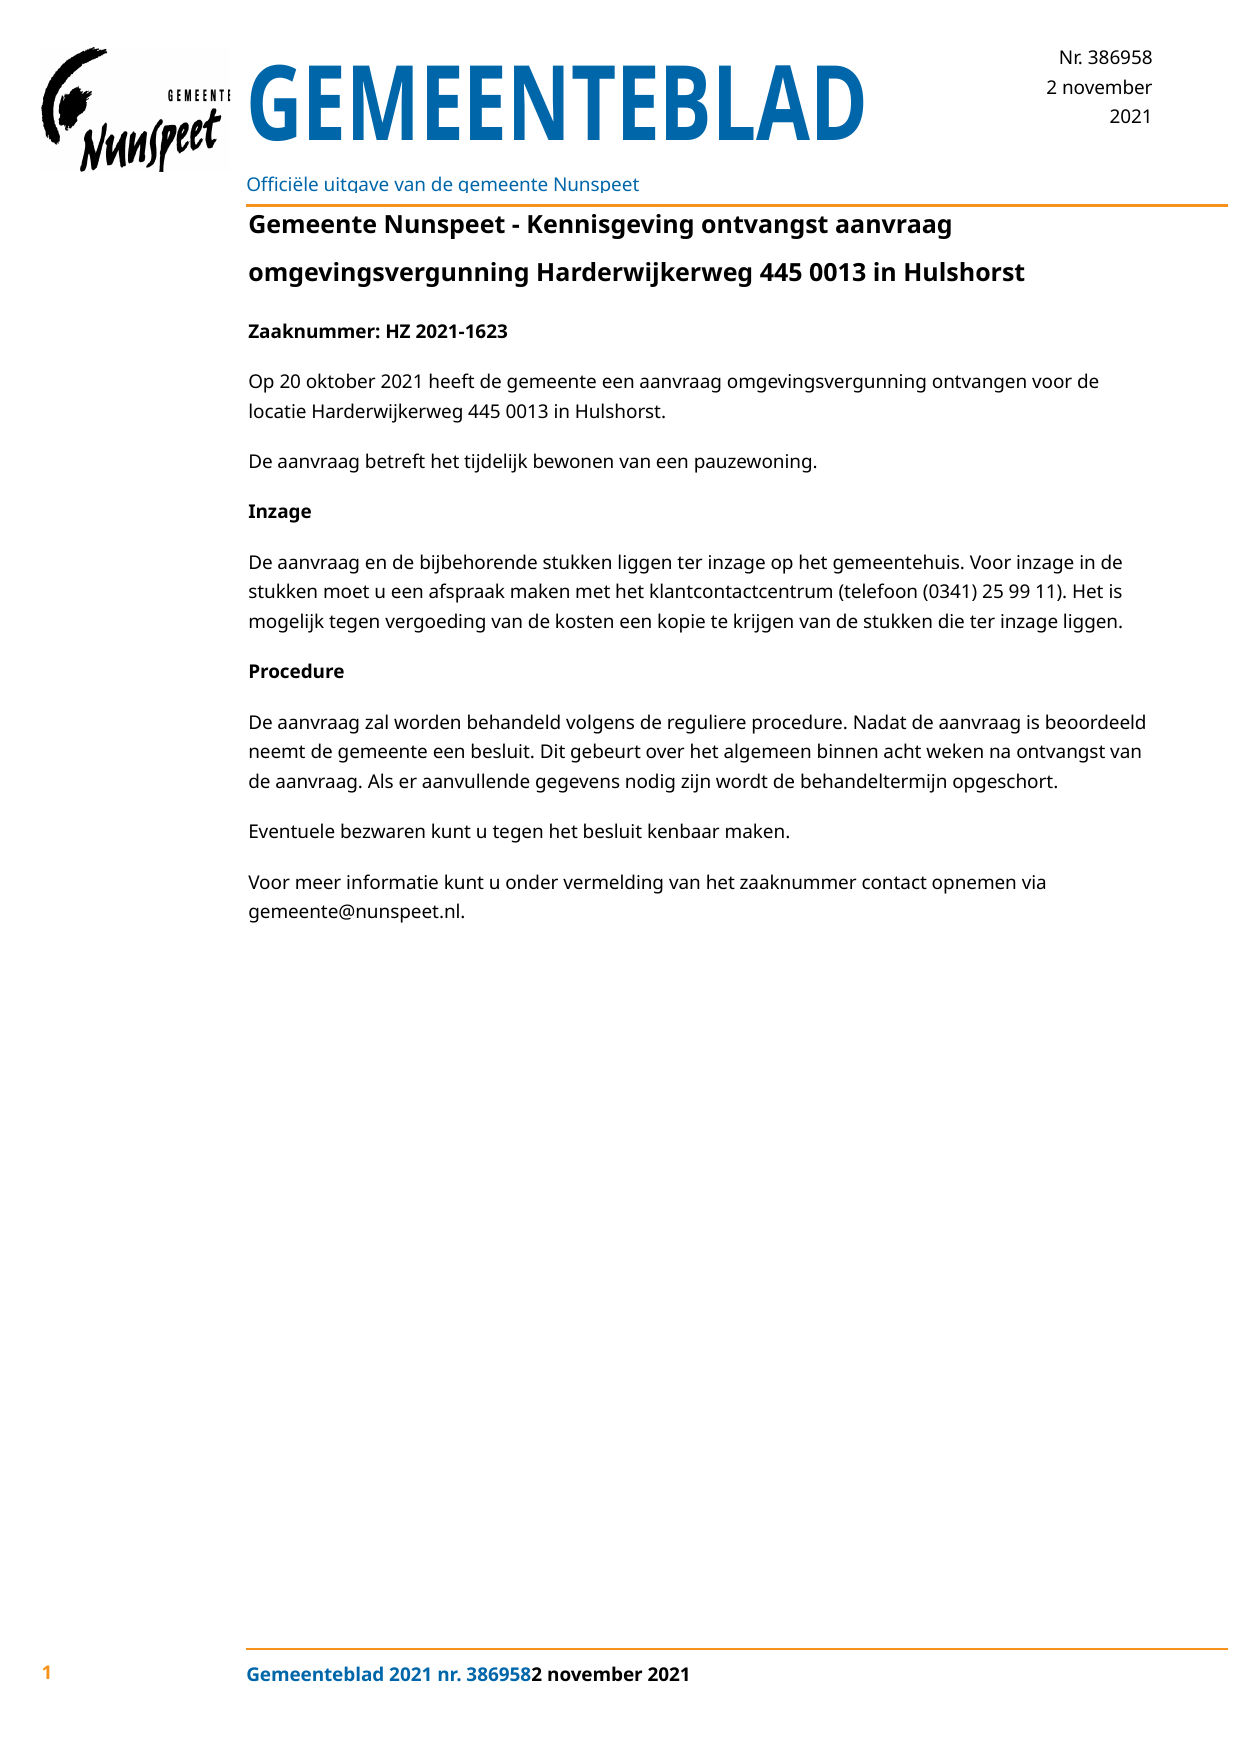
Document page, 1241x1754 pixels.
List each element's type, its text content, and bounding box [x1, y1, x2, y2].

text De aanvraag en de bijbehorende stukken liggen ter inzage op het gemeentehuis. Voor inzage in de stukken moet u een afspraak maken met het klantcontactcentrum (telefoon (0341) 25 99 11). Het is mogelijk tegen vergoeding van de kosten een kopie te krijgen van de stukken die ter inzage liggen. [248, 549, 1152, 634]
text Op 20 oktober 2021 heeft de gemeente een aanvraag omgevingsvergunning ontvangen voor de locatie Harderwijkerweg 445 0013 in Hulshorst. [248, 368, 1152, 424]
text De aanvraag betreft het tijdelijk bewonen van een pauzewoning. [248, 448, 1152, 474]
text Eventuele bezwaren kunt u tegen het besluit kenbaar maken. [248, 819, 1152, 844]
picture [41, 47, 231, 172]
text Zaaknummer: HZ 2021-1623 [248, 318, 1152, 344]
text Gemeente Nunspeet - Kennisgeving ontvangst aanvraag omgevingsvergunning Harderwijkerweg 445 0013 in Hulshorst [248, 207, 1152, 288]
text Voor meer informatie kunt u onder vermelding van het zaaknummer contact opnemen via gemeente@nunspeet.nl. [248, 869, 1152, 924]
text Procedure [248, 659, 1152, 684]
text De aanvraag zal worden behandeld volgens de reguliere procedure. Nadat de aanvraag is beoordeeld neemt de gemeente een besluit. Dit gebeurt over het algemeen binnen acht weken na ontvangst van de aanvraag. Als er aanvullende gegevens nodig zijn wordt de behandeltermijn opgeschort. [248, 709, 1152, 794]
text Inzage [248, 499, 1152, 524]
